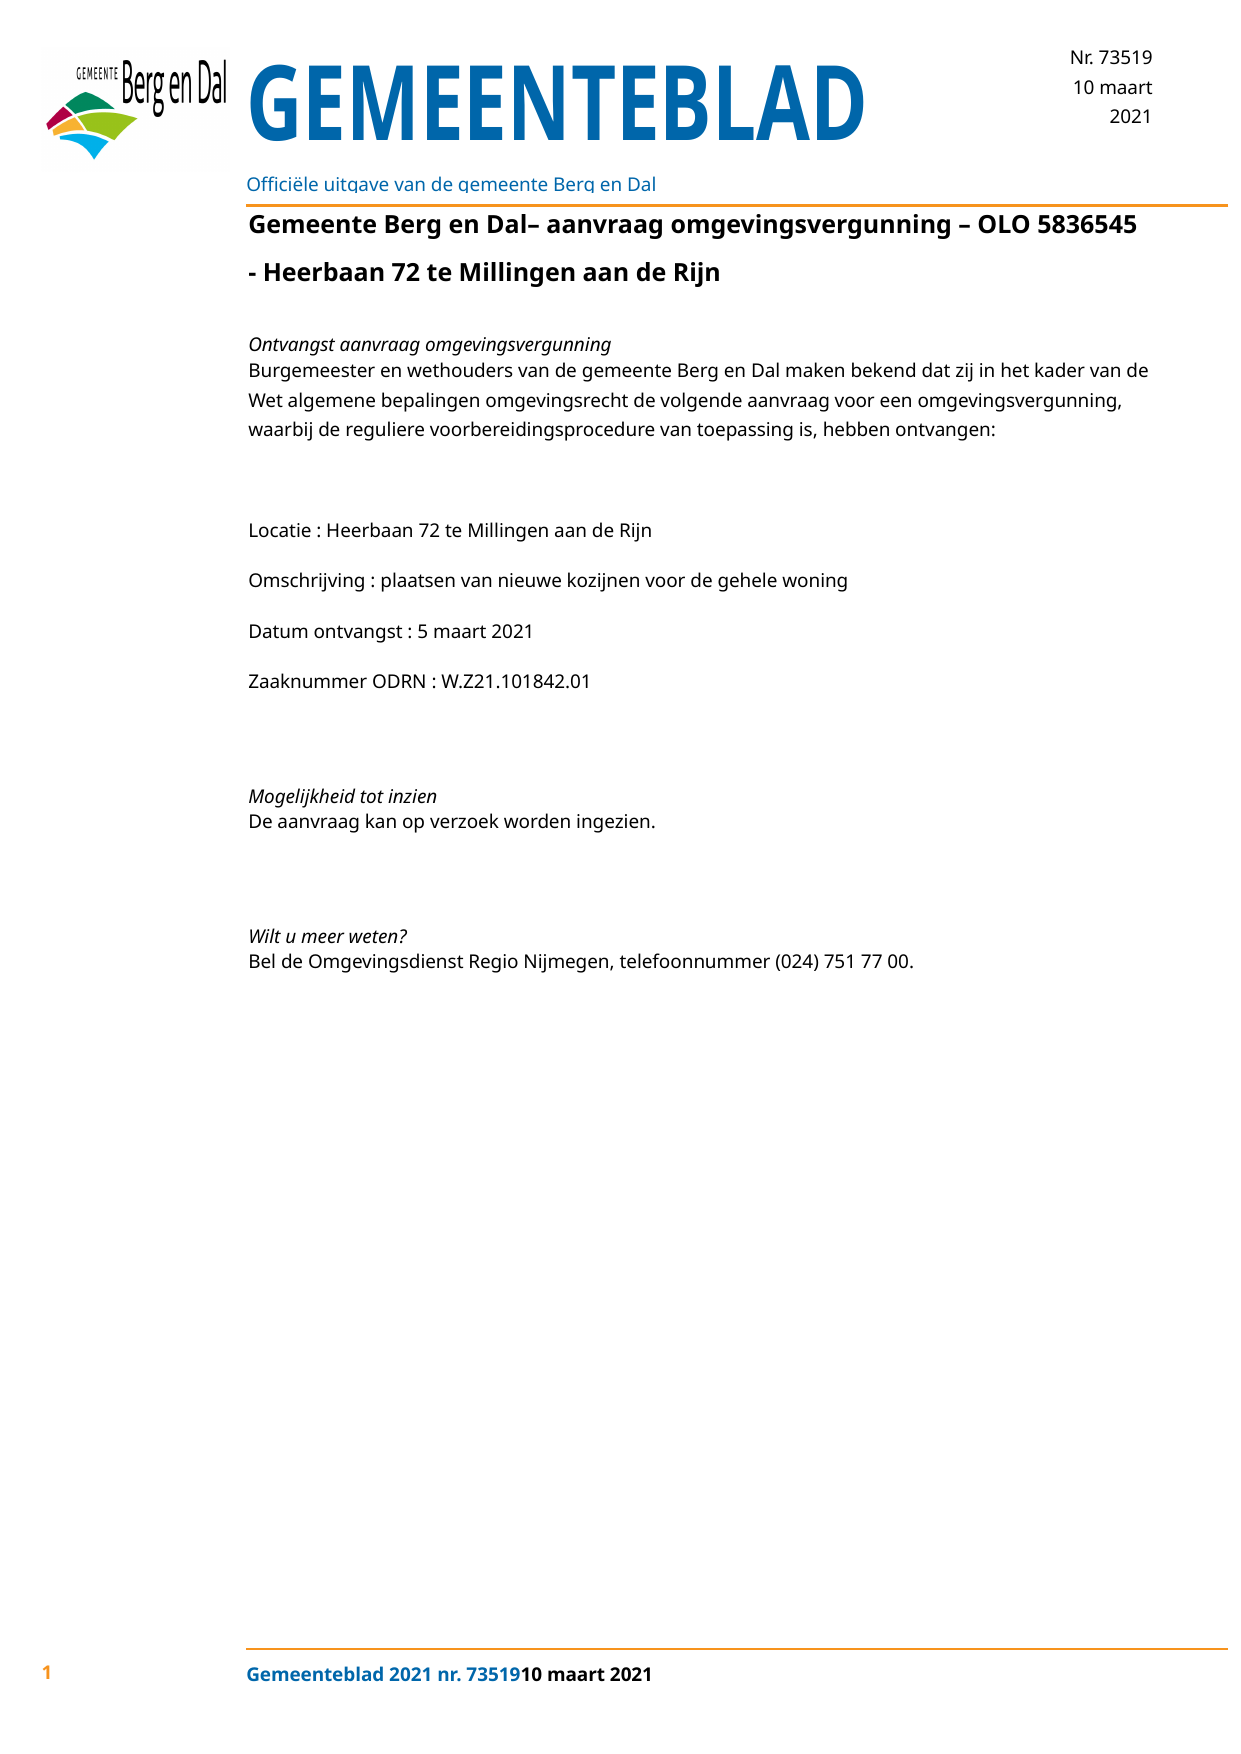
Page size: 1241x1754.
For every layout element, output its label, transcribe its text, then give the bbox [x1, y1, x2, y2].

text Wilt u meer weten? [248, 923, 1152, 949]
text Bel de Omgevingsdienst Regio Nijmegen, telefoonnummer (024) 751 77 00. [248, 949, 1152, 974]
text Mogelijkheid tot inzien [248, 783, 1152, 808]
text Locatie : Heerbaan 72 te Millingen aan de Rijn [248, 517, 1152, 543]
text Datum ontvangst : 5 maart 2021 [248, 618, 1152, 644]
picture [41, 47, 231, 172]
text Gemeente Berg en Dal– aanvraag omgevingsvergunning – OLO 5836545 - Heerbaan 72 te Millingen aan de Rijn [248, 207, 1152, 288]
text Zaaknummer ODRN : W.Z21.101842.01 [248, 668, 1152, 694]
text Omschrijving : plaatsen van nieuwe kozijnen voor de gehele woning [248, 568, 1152, 593]
text Ontvangst aanvraag omgevingsvergunning [248, 331, 1152, 357]
text Burgemeester en wethouders van de gemeente Berg en Dal maken bekend dat zij in het kader van de Wet algemene bepalingen omgevingsrecht de volgende aanvraag voor een omgevingsvergunning, waarbij de reguliere voorbereidingsprocedure van toepassing is, hebben ontvangen: [248, 357, 1152, 442]
text De aanvraag kan op verzoek worden ingezien. [248, 808, 1152, 834]
